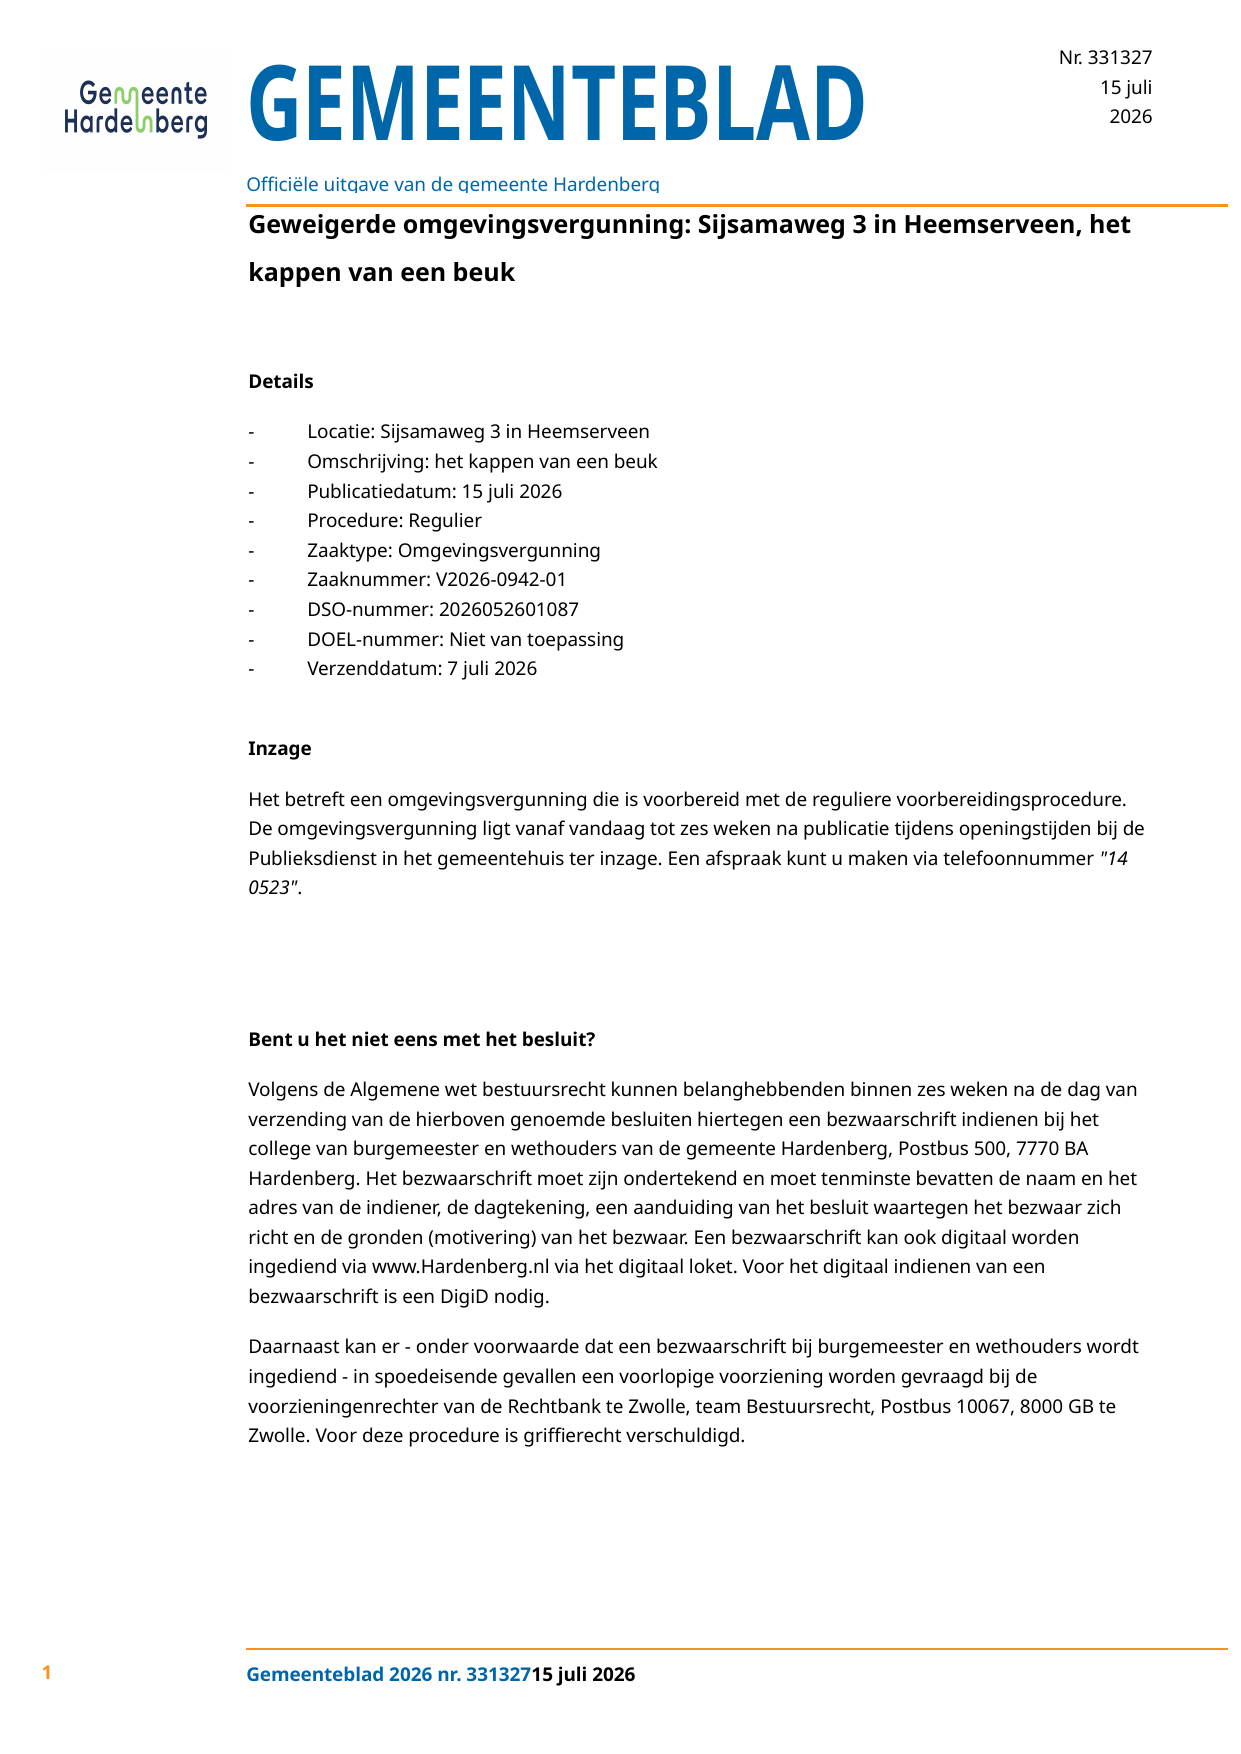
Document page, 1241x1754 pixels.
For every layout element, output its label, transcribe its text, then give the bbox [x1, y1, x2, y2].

list Procedure: Regulier [248, 507, 1152, 533]
list Locatie: Sijsamaweg 3 in Heemserveen [248, 419, 1152, 444]
text Details [248, 368, 1152, 394]
list Verzenddatum: 7 juli 2026 [248, 655, 1152, 681]
list DSO-nummer: 2026052601087 [248, 596, 1152, 622]
list Omschrijving: het kappen van een beuk [248, 448, 1152, 474]
list DOEL-nummer: Niet van toepassing [248, 626, 1152, 652]
text Bent u het niet eens met het besluit? [248, 1026, 1152, 1052]
picture [41, 47, 231, 172]
text Inzage [248, 735, 1152, 761]
list Zaaktype: Omgevingsvergunning [248, 537, 1152, 563]
text Daarnaast kan er - onder voorwaarde dat een bezwaarschrift bij burgemeester en wethouders wordt ingediend - in spoedeisende gevallen een voorlopige voorziening worden gevraagd bij de voorzieningenrechter van de Rechtbank te Zwolle, team Bestuursrecht, Postbus 10067, 8000 GB te Zwolle. Voor deze procedure is griffierecht verschuldigd. [248, 1334, 1152, 1448]
list Publicatiedatum: 15 juli 2026 [248, 478, 1152, 504]
text Volgens de Algemene wet bestuursrecht kunnen belanghebbenden binnen zes weken na de dag van verzending van de hierboven genoemde besluiten hiertegen een bezwaarschrift indienen bij het college van burgemeester en wethouders van de gemeente Hardenberg, Postbus 500, 7770 BA Hardenberg. Het bezwaarschrift moet zijn ondertekend en moet tenminste bevatten de naam en het adres van de indiener, de dagtekening, een aanduiding van het besluit waartegen het bezwaar zich richt en de gronden (motivering) van het bezwaar. Een bezwaarschrift kan ook digitaal worden ingediend via www.Hardenberg.nl via het digitaal loket. Voor het digitaal indienen van een bezwaarschrift is een DigiD nodig. [248, 1076, 1152, 1309]
text Geweigerde omgevingsvergunning: Sijsamaweg 3 in Heemserveen, het kappen van een beuk [248, 207, 1152, 288]
text Het betreft een omgevingsvergunning die is voorbereid met de reguliere voorbereidingsprocedure. De omgevingsvergunning ligt vanaf vandaag tot zes weken na publicatie tijdens openingstijden bij de Publieksdienst in het gemeentehuis ter inzage. Een afspraak kunt u maken via telefoonnummer "14 0523". [248, 786, 1152, 900]
list Zaaknummer: V2026-0942-01 [248, 567, 1152, 592]
